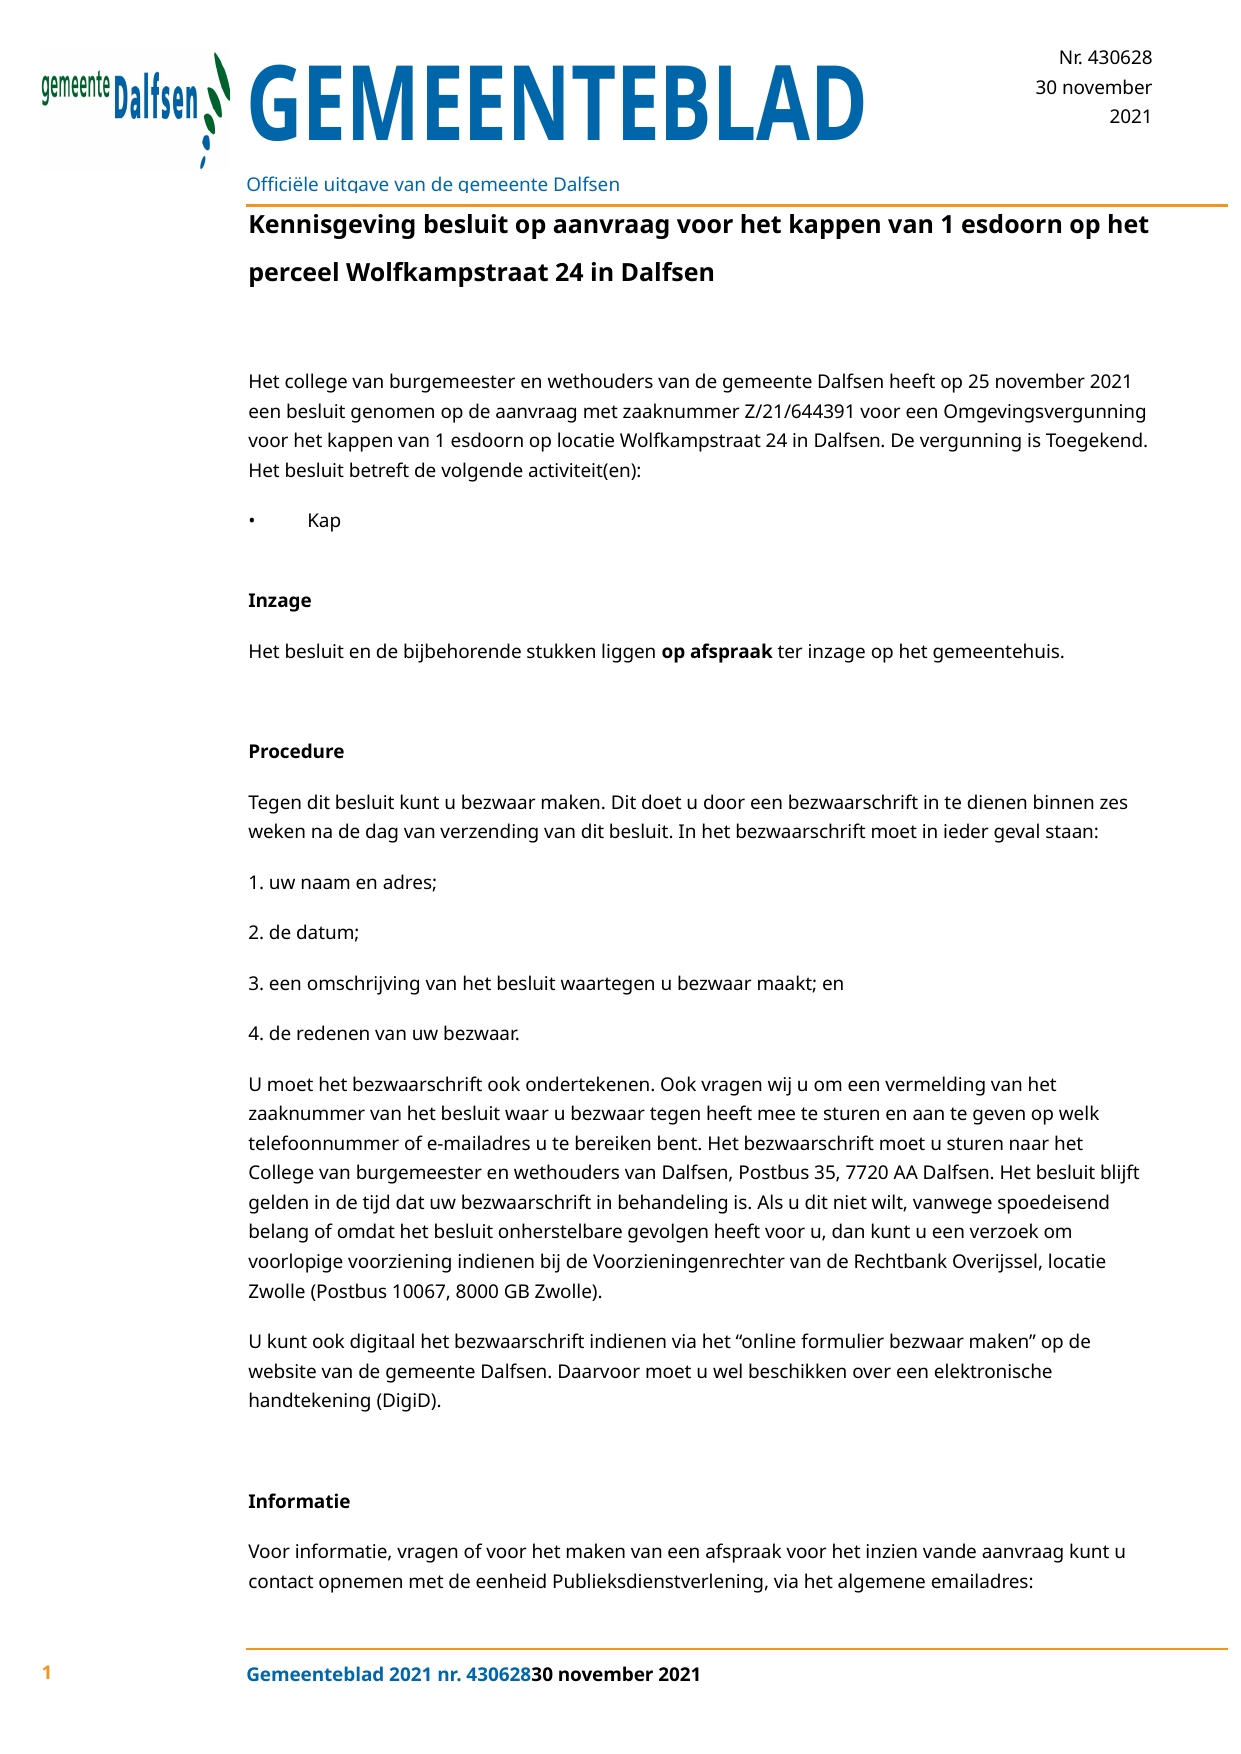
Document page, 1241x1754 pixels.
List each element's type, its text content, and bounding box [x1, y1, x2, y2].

text 1. uw naam en adres; [248, 869, 1152, 895]
text Kennisgeving besluit op aanvraag voor het kappen van 1 esdoorn op het perceel Wolfkampstraat 24 in Dalfsen [248, 207, 1152, 288]
text U moet het bezwaarschrift ook ondertekenen. Ook vragen wij u om een vermelding van het zaaknummer van het besluit waar u bezwaar tegen heeft mee te sturen en aan te geven op welk telefoonnummer of e-mailadres u te bereiken bent. Het bezwaarschrift moet u sturen naar het College van burgemeester en wethouders van Dalfsen, Postbus 35, 7720 AA Dalfsen. Het besluit blijft gelden in de tijd dat uw bezwaarschrift in behandeling is. Als u dit niet wilt, vanwege spoedeisend belang of omdat het besluit onherstelbare gevolgen heeft voor u, dan kunt u een verzoek om voorlopige voorziening indienen bij de Voorzieningenrechter van de Rechtbank Overijssel, locatie Zwolle (Postbus 10067, 8000 GB Zwolle). [248, 1071, 1152, 1304]
list Kap [248, 507, 1152, 533]
text Procedure [248, 739, 1152, 764]
text U kunt ook digitaal het bezwaarschrift indienen via het “online formulier bezwaar maken” op de website van de gemeente Dalfsen. Daarvoor moet u wel beschikken over een elektronische handtekening (DigiD). [248, 1328, 1152, 1413]
text Voor informatie, vragen of voor het maken van een afspraak voor het inzien vande aanvraag kunt u contact opnemen met de eenheid Publieksdienstverlening, via het algemene emailadres: [248, 1539, 1152, 1594]
text Het besluit en de bijbehorende stukken liggen op afspraak ter inzage op het gemeentehuis. [248, 638, 1152, 664]
text Inzage [248, 587, 1152, 613]
text Tegen dit besluit kunt u bezwaar maken. Dit doet u door een bezwaarschrift in te dienen binnen zes weken na de dag van verzending van dit besluit. In het bezwaarschrift moet in ieder geval staan: [248, 789, 1152, 844]
text 4. de redenen van uw bezwaar. [248, 1020, 1152, 1046]
text 2. de datum; [248, 919, 1152, 945]
text Informatie [248, 1488, 1152, 1514]
text Het college van burgemeester en wethouders van de gemeente Dalfsen heeft op 25 november 2021 een besluit genomen op de aanvraag met zaaknummer Z/21/644391 voor een Omgevingsvergunning voor het kappen van 1 esdoorn op locatie Wolfkampstraat 24 in Dalfsen. De vergunning is Toegekend. Het besluit betreft de volgende activiteit(en): [248, 368, 1152, 483]
text 3. een omschrijving van het besluit waartegen u bezwaar maakt; en [248, 970, 1152, 996]
picture [41, 47, 231, 172]
